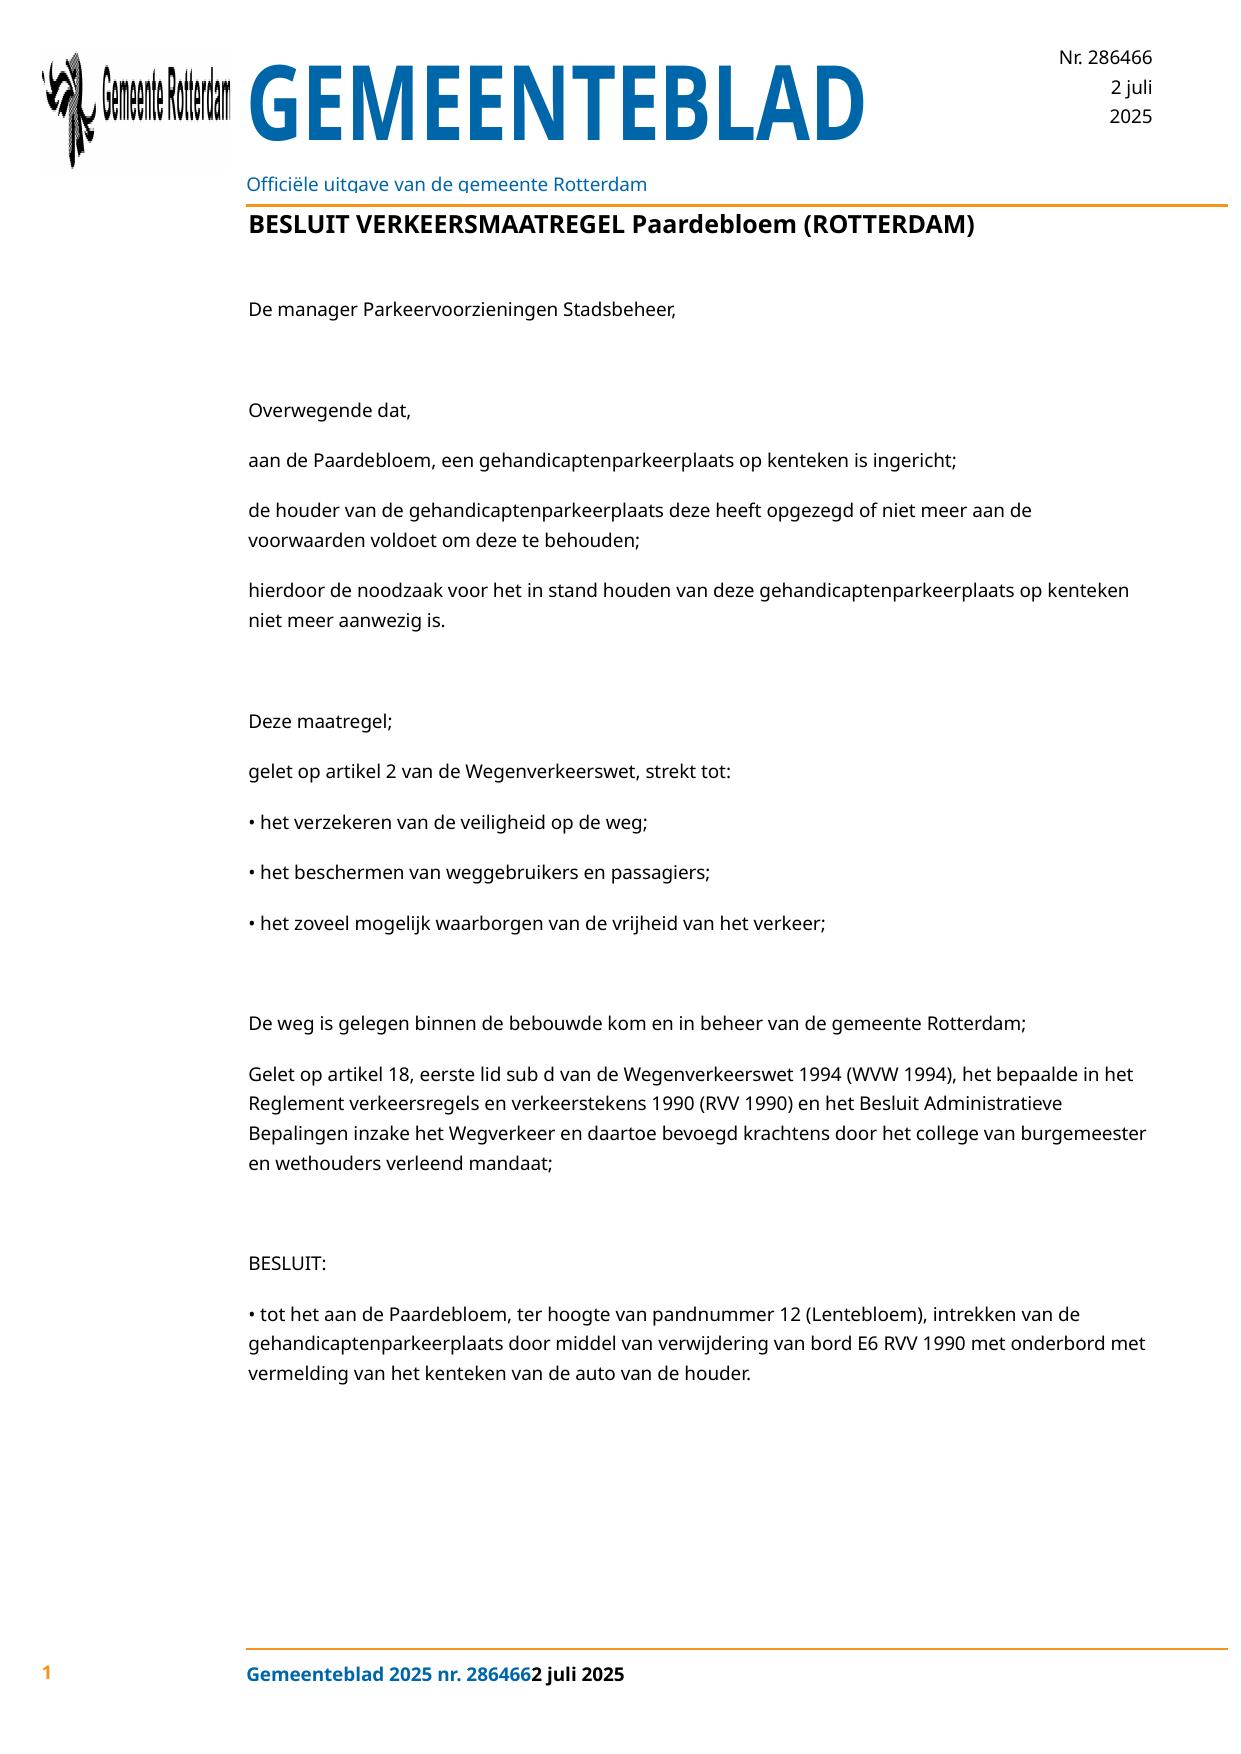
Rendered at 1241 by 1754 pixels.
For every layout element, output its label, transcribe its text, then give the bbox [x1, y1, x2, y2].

text De manager Parkeervoorzieningen Stadsbeheer, [248, 296, 1152, 322]
picture [41, 47, 231, 172]
text • het beschermen van weggebruikers en passagiers; [248, 859, 1152, 885]
text aan de Paardebloem, een gehandicaptenparkeerplaats op kenteken is ingericht; [248, 447, 1152, 473]
text de houder van de gehandicaptenparkeerplaats deze heeft opgezegd of niet meer aan de voorwaarden voldoet om deze te behouden; [248, 498, 1152, 553]
text De weg is gelegen binnen de bebouwde kom en in beheer van de gemeente Rotterdam; [248, 1011, 1152, 1036]
text Overwegende dat, [248, 397, 1152, 423]
text Deze maatregel; [248, 708, 1152, 734]
text • tot het aan de Paardebloem, ter hoogte van pandnummer 12 (Lentebloem), intrekken van de gehandicaptenparkeerplaats door middel van verwijdering van bord E6 RVV 1990 met onderbord met vermelding van het kenteken van de auto van de houder. [248, 1301, 1152, 1386]
text BESLUIT: [248, 1251, 1152, 1276]
text • het zoveel mogelijk waarborgen van de vrijheid van het verkeer; [248, 910, 1152, 936]
text • het verzekeren van de veiligheid op de weg; [248, 809, 1152, 835]
text BESLUIT VERKEERSMAATREGEL Paardebloem (ROTTERDAM) [248, 207, 1152, 241]
text gelet op artikel 2 van de Wegenverkeerswet, strekt tot: [248, 758, 1152, 784]
text Gelet op artikel 18, eerste lid sub d van de Wegenverkeerswet 1994 (WVW 1994), het bepaalde in het Reglement verkeersregels en verkeerstekens 1990 (RVV 1990) en het Besluit Administratieve Bepalingen inzake het Wegverkeer en daartoe bevoegd krachtens door het college van burgemeester en wethouders verleend mandaat; [248, 1061, 1152, 1176]
text hierdoor de noodzaak voor het in stand houden van deze gehandicaptenparkeerplaats op kenteken niet meer aanwezig is. [248, 578, 1152, 633]
